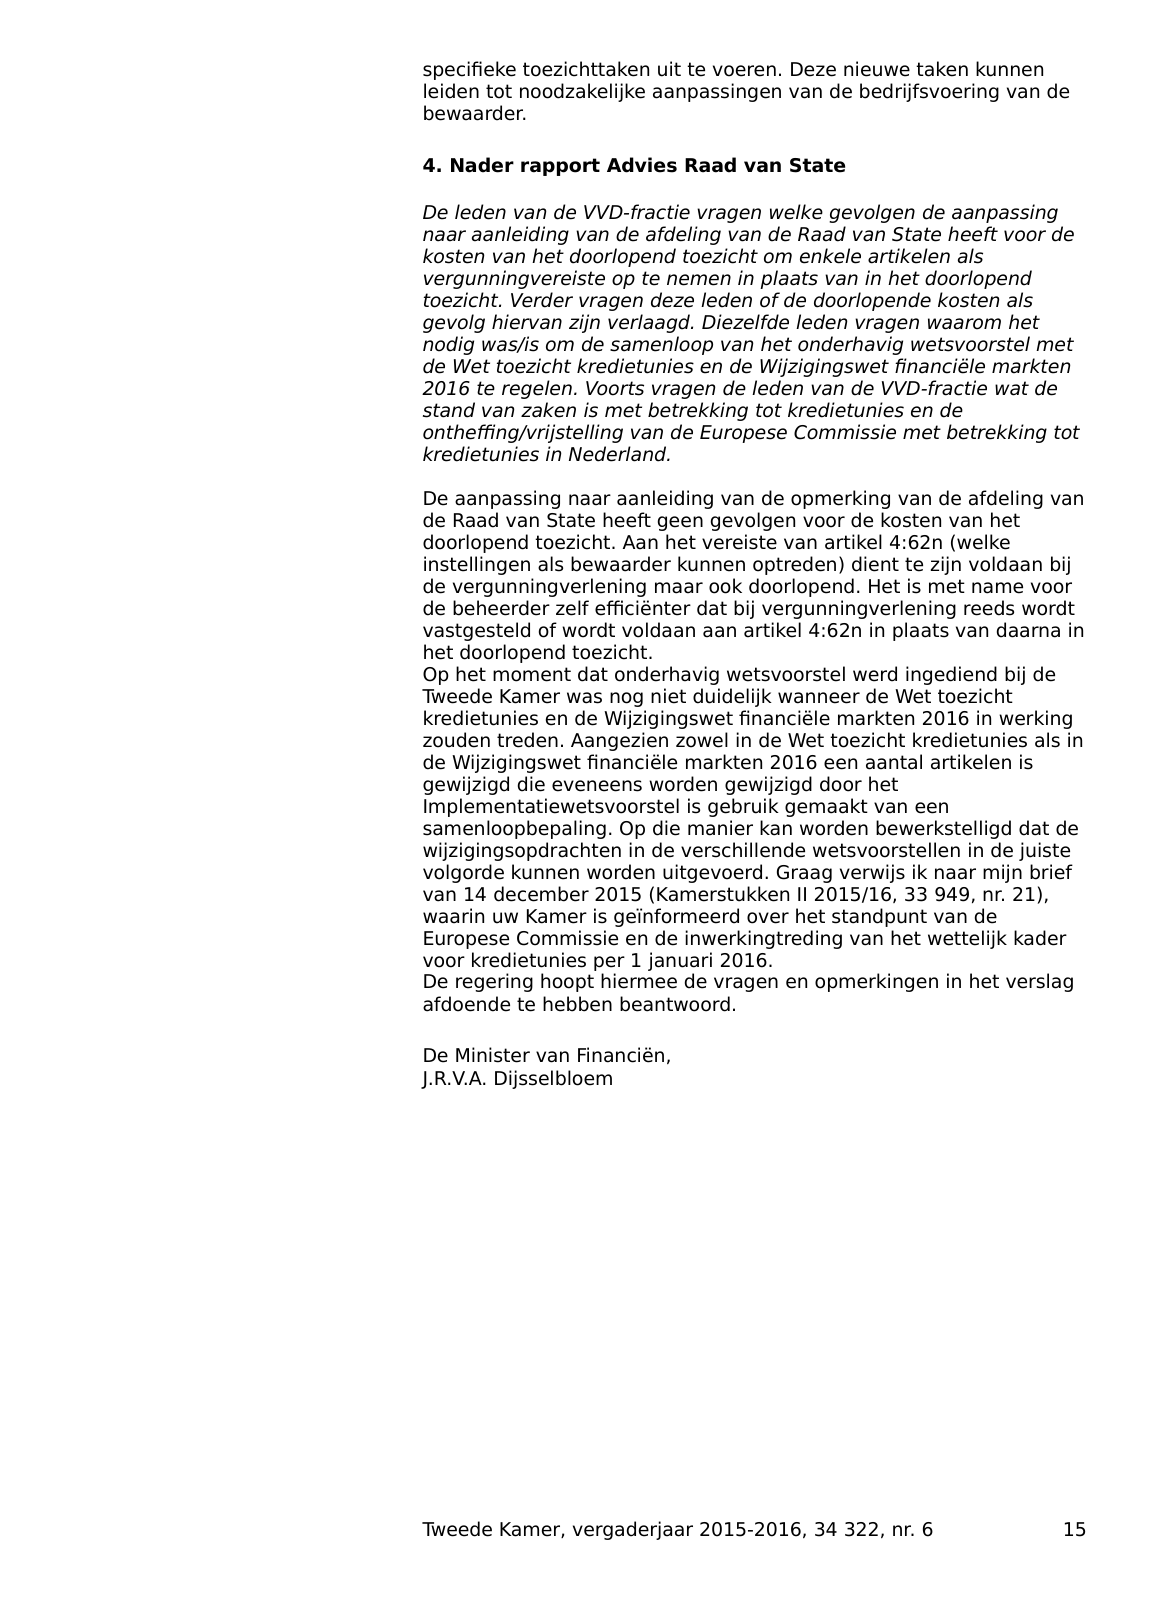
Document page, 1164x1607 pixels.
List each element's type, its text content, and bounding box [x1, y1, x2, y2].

text De Minister van Financiën, J.R.V.A. Dijsselbloem [422, 1045, 1087, 1089]
text specifieke toezichttaken uit te voeren. Deze nieuwe taken kunnen leiden tot noodzakelijke aanpassingen van de bedrijfsvoering van de bewaarder. [422, 59, 1087, 125]
subtitle 4. Nader rapport Advies Raad van State [422, 155, 1087, 177]
text Op het moment dat onderhavig wetsvoorstel werd ingediend bij de Tweede Kamer was nog niet duidelijk wanneer de Wet toezicht kredietunies en de Wijzigingswet financiële markten 2016 in werking zouden treden. Aangezien zowel in de Wet toezicht kredietunies als in de Wijzigingswet financiële markten 2016 een aantal artikelen is gewijzigd die eveneens worden gewijzigd door het Implementatiewetsvoorstel is gebruik gemaakt van een samenloopbepaling. Op die manier kan worden bewerkstelligd dat de wijzigingsopdrachten in de verschillende wetsvoorstellen in de juiste volgorde kunnen worden uitgevoerd. Graag verwijs ik naar mijn brief van 14 december 2015 (Kamerstukken II 2015/16, 33 949, nr. 21), waarin uw Kamer is geïnformeerd over het standpunt van de Europese Commissie en de inwerkingtreding van het wettelijk kader voor kredietunies per 1 januari 2016. [422, 664, 1087, 971]
text De leden van de VVD-fractie vragen welke gevolgen de aanpassing naar aanleiding van de afdeling van de Raad van State heeft voor de kosten van het doorlopend toezicht om enkele artikelen als vergunningvereiste op te nemen in plaats van in het doorlopend toezicht. Verder vragen deze leden of de doorlopende kosten als gevolg hiervan zijn verlaagd. Diezelfde leden vragen waarom het nodig was/is om de samenloop van het onderhavig wetsvoorstel met de Wet toezicht kredietunies en de Wijzigingswet financiële markten 2016 te regelen. Voorts vragen de leden van de VVD-fractie wat de stand van zaken is met betrekking tot kredietunies en de ontheffing/vrijstelling van de Europese Commissie met betrekking tot kredietunies in Nederland. [422, 202, 1087, 466]
text De aanpassing naar aanleiding van de opmerking van de afdeling van de Raad van State heeft geen gevolgen voor de kosten van het doorlopend toezicht. Aan het vereiste van artikel 4:62n (welke instellingen als bewaarder kunnen optreden) dient te zijn voldaan bij de vergunningverlening maar ook doorlopend. Het is met name voor de beheerder zelf efficiënter dat bij vergunningverlening reeds wordt vastgesteld of wordt voldaan aan artikel 4:62n in plaats van daarna in het doorlopend toezicht. [422, 488, 1087, 664]
text De regering hoopt hiermee de vragen en opmerkingen in het verslag afdoende te hebben beantwoord. [422, 971, 1087, 1015]
